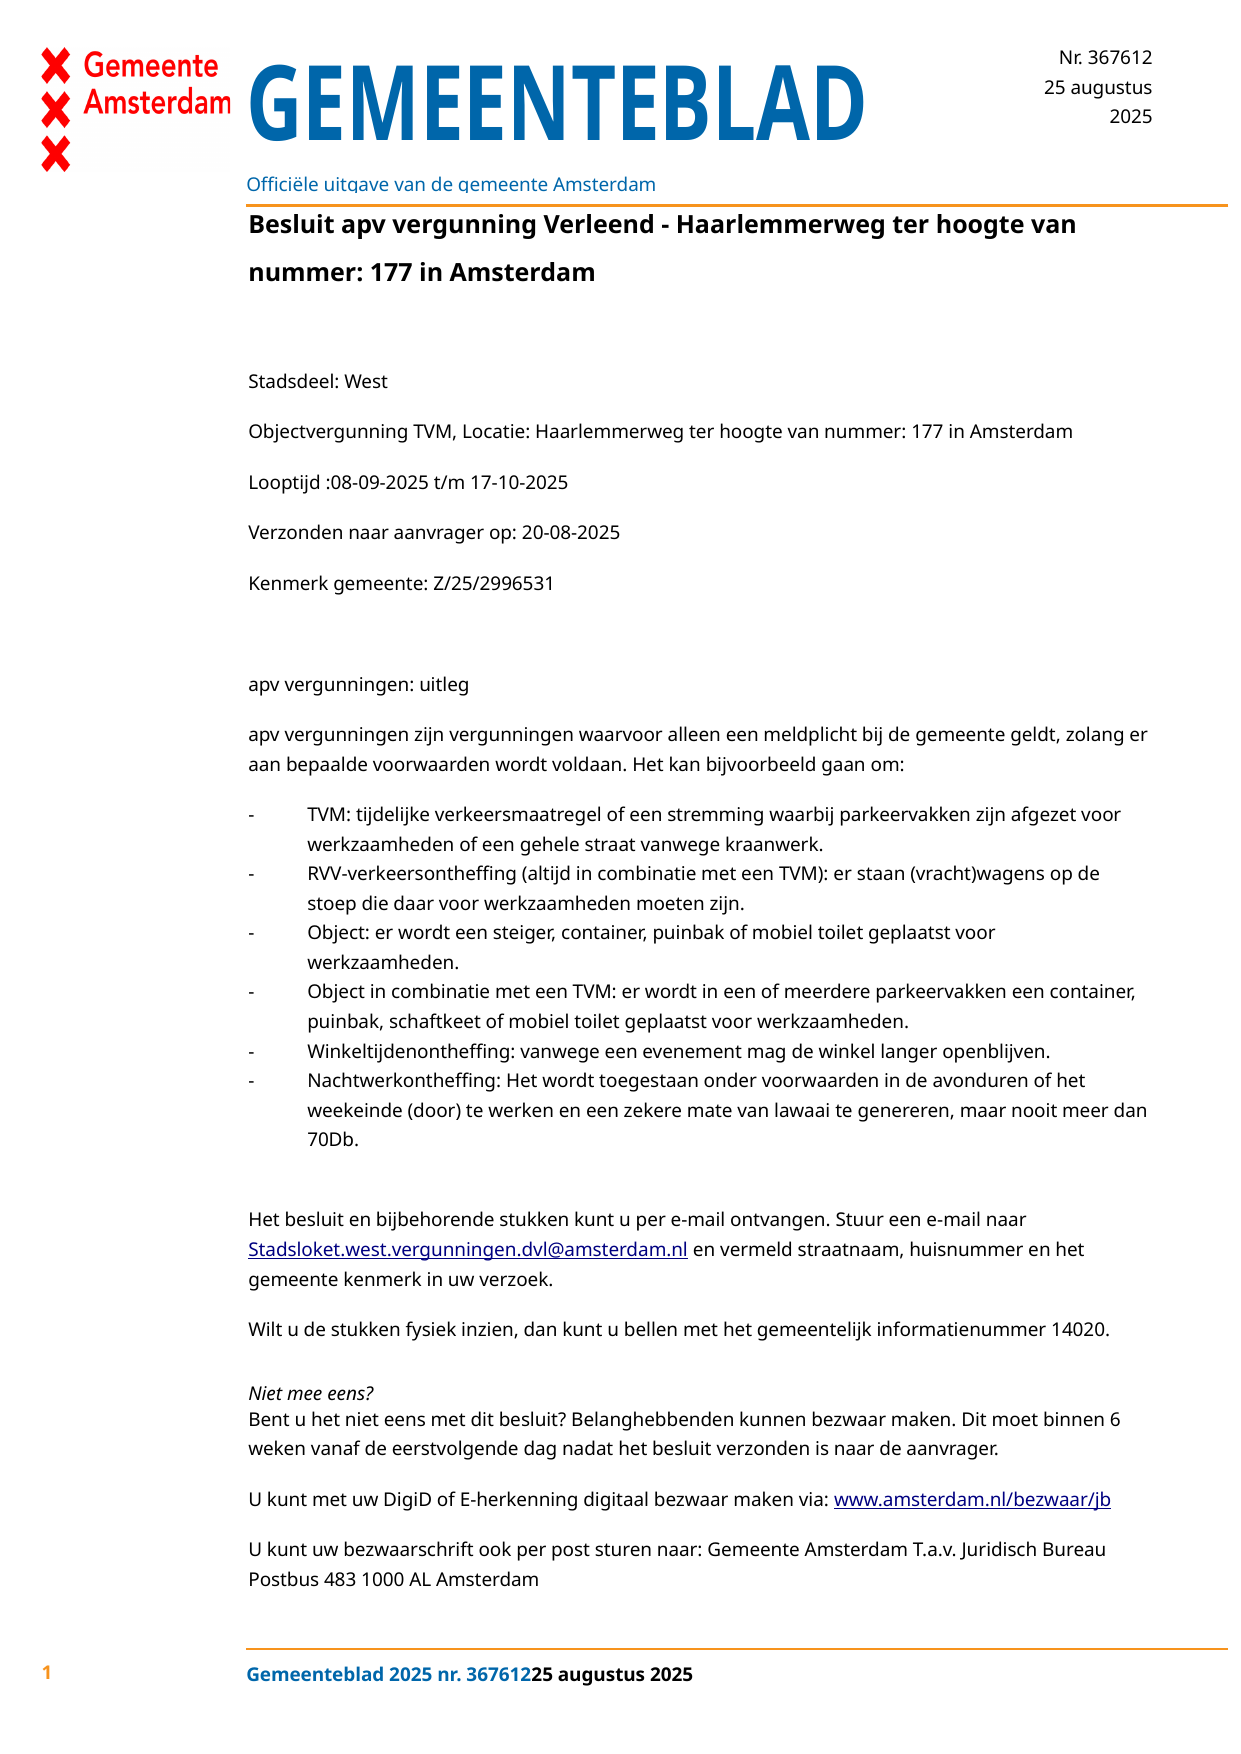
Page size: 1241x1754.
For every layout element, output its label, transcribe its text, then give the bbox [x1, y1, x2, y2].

text Wilt u de stukken fysiek inzien, dan kunt u bellen met het gemeentelijk informatienummer 14020. [248, 1316, 1152, 1342]
text Kenmerk gemeente: Z/25/2996531 [248, 570, 1152, 596]
list TVM: tijdelijke verkeersmaatregel of een stremming waarbij parkeervakken zijn afgezet voor werkzaamheden of een gehele straat vanwege kraanwerk. [248, 801, 1152, 857]
text Verzonden naar aanvrager op: 20-08-2025 [248, 519, 1152, 545]
text U kunt uw bezwaarschrift ook per post sturen naar: Gemeente Amsterdam T.a.v. Juridisch Bureau Postbus 483 1000 AL Amsterdam [248, 1536, 1152, 1592]
text Looptijd :08-09-2025 t/m 17-10-2025 [248, 469, 1152, 495]
text apv vergunningen: uitleg [248, 671, 1152, 697]
text Het besluit en bijbehorende stukken kunt u per e-mail ontvangen. Stuur een e-mail naar Stadsloket.west.vergunningen.dvl@amsterdam.nl en vermeld straatnaam, huisnummer en het gemeente kenmerk in uw verzoek. [248, 1207, 1152, 1292]
text U kunt met uw DigiD of E-herkenning digitaal bezwaar maken via: www.amsterdam.nl/bezwaar/jb [248, 1486, 1152, 1512]
list Object in combinatie met een TVM: er wordt in een of meerdere parkeervakken een container, puinbak, schaftkeet of mobiel toilet geplaatst voor werkzaamheden. [248, 979, 1152, 1034]
text Niet mee eens? [248, 1380, 1152, 1406]
text Stadsdeel: West [248, 368, 1152, 394]
text Bent u het niet eens met dit besluit? Belanghebbenden kunnen bezwaar maken. Dit moet binnen 6 weken vanaf de eerstvolgende dag nadat het besluit verzonden is naar de aanvrager. [248, 1406, 1152, 1461]
text Objectvergunning TVM, Locatie: Haarlemmerweg ter hoogte van nummer: 177 in Amsterdam [248, 419, 1152, 444]
picture [41, 47, 231, 172]
list Nachtwerkontheffing: Het wordt toegestaan onder voorwaarden in de avonduren of het weekeinde (door) te werken en een zekere mate van lawaai te genereren, maar nooit meer dan 70Db. [248, 1067, 1152, 1152]
list Object: er wordt een steiger, container, puinbak of mobiel toilet geplaatst voor werkzaamheden. [248, 919, 1152, 975]
list RVV-verkeersontheffing (altijd in combinatie met een TVM): er staan (vracht)wagens op de stoep die daar voor werkzaamheden moeten zijn. [248, 860, 1152, 916]
text apv vergunningen zijn vergunningen waarvoor alleen een meldplicht bij de gemeente geldt, zolang er aan bepaalde voorwaarden wordt voldaan. Het kan bijvoorbeeld gaan om: [248, 721, 1152, 777]
list Winkeltijdenontheffing: vanwege een evenement mag de winkel langer openblijven. [248, 1038, 1152, 1064]
text Besluit apv vergunning Verleend - Haarlemmerweg ter hoogte van nummer: 177 in Amsterdam [248, 207, 1152, 288]
